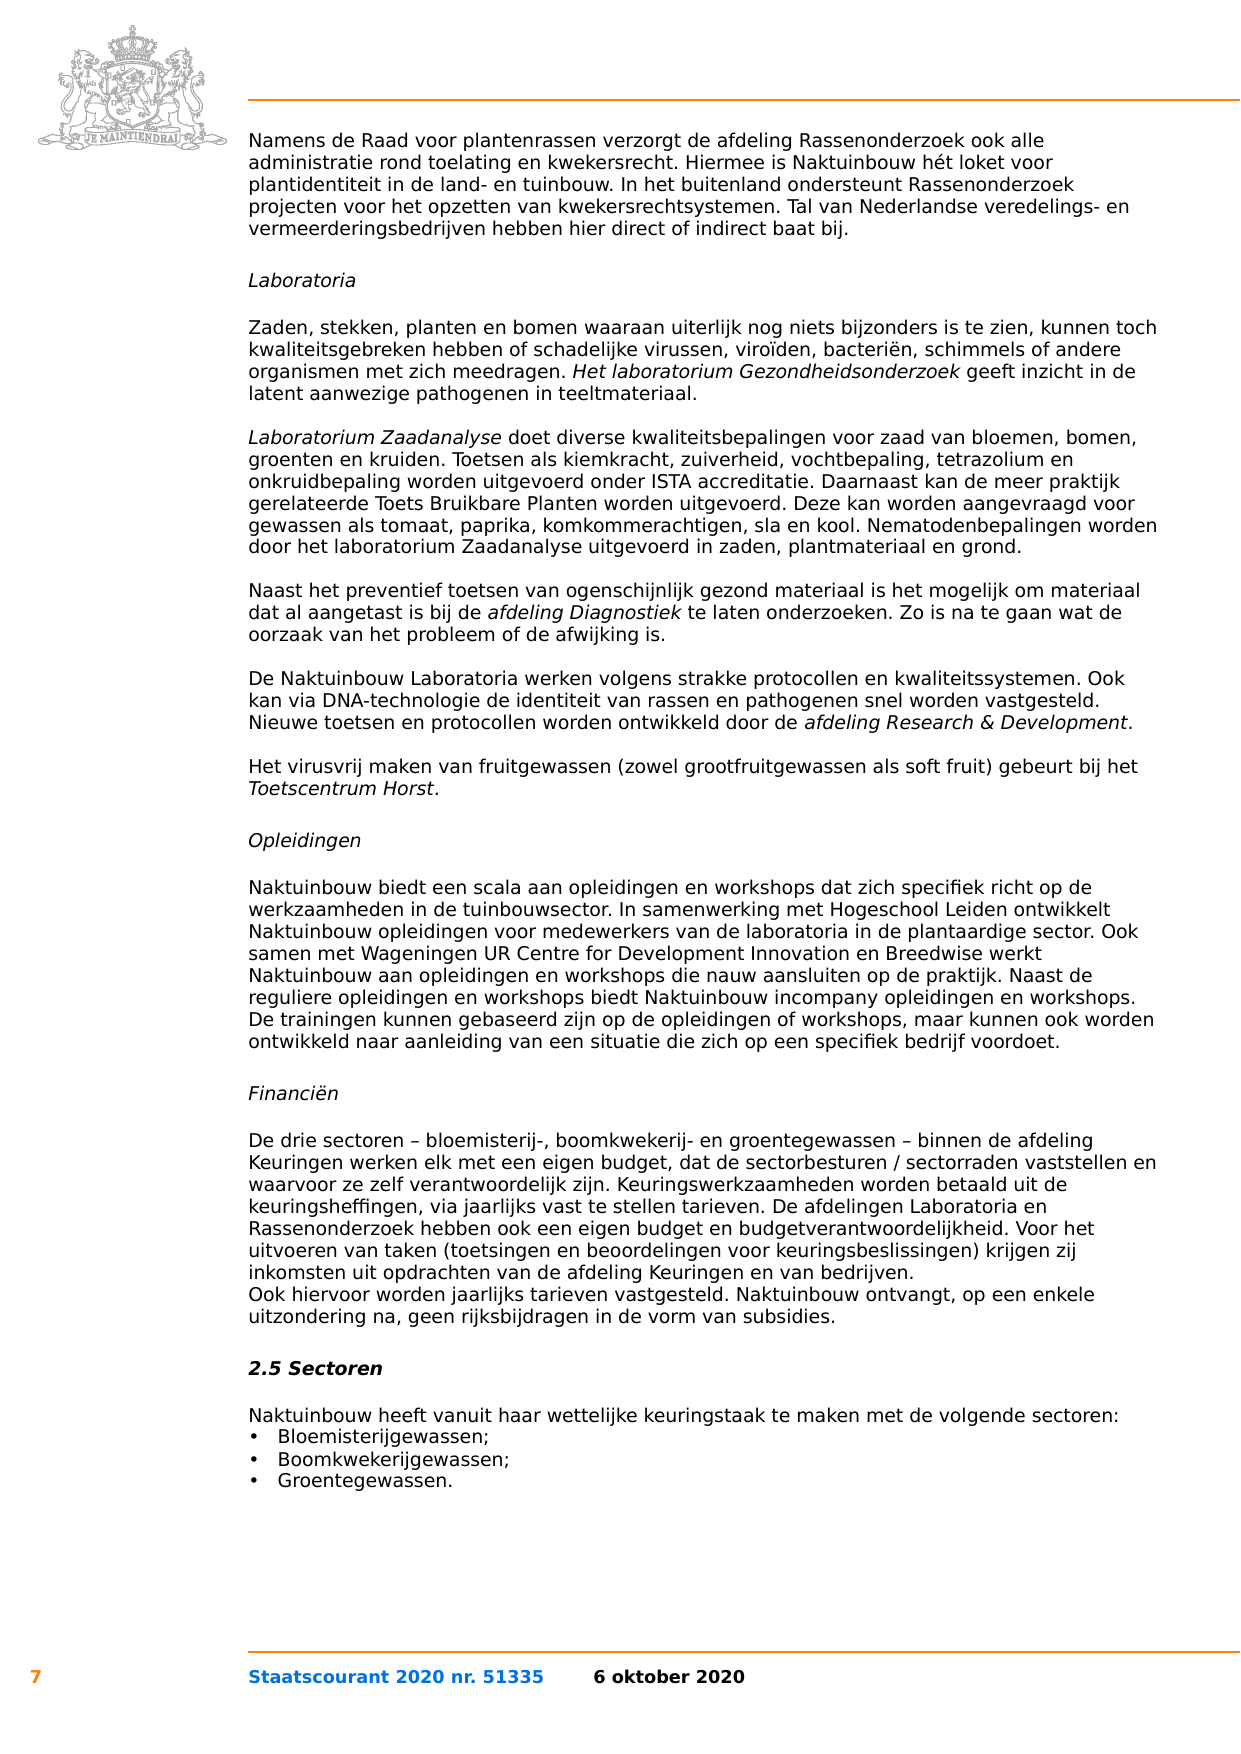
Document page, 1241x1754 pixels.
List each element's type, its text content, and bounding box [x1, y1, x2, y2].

text Naast het preventief toetsen van ogenschijnlijk gezond materiaal is het mogelijk om materiaal dat al aangetast is bij de afdeling Diagnostiek te laten onderzoeken. Zo is na te gaan wat de oorzaak van het probleem of de afwijking is. [248, 580, 1163, 646]
text De Naktuinbouw Laboratoria werken volgens strakke protocollen en kwaliteitssystemen. Ook kan via DNA-technologie de identiteit van rassen en pathogenen snel worden vastgesteld. Nieuwe toetsen en protocollen worden ontwikkeld door de afdeling Research & Development. [248, 668, 1163, 734]
picture [38, 25, 227, 150]
subtitle Financiën [248, 1083, 1163, 1105]
text De drie sectoren – bloemisterij-, boomkwekerij- en groentegewassen – binnen de afdeling Keuringen werken elk met een eigen budget, dat de sectorbesturen / sectorraden vaststellen en waarvoor ze zelf verantwoordelijk zijn. Keuringswerkzaamheden worden betaald uit de keuringsheffingen, via jaarlijks vast te stellen tarieven. De afdelingen Laboratoria en Rassenonderzoek hebben ook een eigen budget en budgetverantwoordelijkheid. Voor het uitvoeren van taken (toetsingen en beoordelingen voor keuringsbeslissingen) krijgen zij inkomsten uit opdrachten van de afdeling Keuringen en van bedrijven. [248, 1130, 1163, 1283]
text Het virusvrij maken van fruitgewassen (zowel grootfruitgewassen als soft fruit) gebeurt bij het Toetscentrum Horst. [248, 756, 1163, 800]
subtitle 2.5 Sectoren [248, 1357, 1163, 1379]
subtitle Opleidingen [248, 830, 1163, 852]
subtitle Laboratoria [248, 270, 1163, 292]
text Laboratorium Zaadanalyse doet diverse kwaliteitsbepalingen voor zaad van bloemen, bomen, groenten en kruiden. Toetsen als kiemkracht, zuiverheid, vochtbepaling, tetrazolium en onkruidbepaling worden uitgevoerd onder ISTA accreditatie. Daarnaast kan de meer praktijk gerelateerde Toets Bruikbare Planten worden uitgevoerd. Deze kan worden aangevraagd voor gewassen als tomaat, paprika, komkommerachtigen, sla en kool. Nematodenbepalingen worden door het laboratorium Zaadanalyse uitgevoerd in zaden, plantmateriaal en grond. [248, 427, 1163, 558]
text Ook hiervoor worden jaarlijks tarieven vastgesteld. Naktuinbouw ontvangt, op een enkele uitzondering na, geen rijksbijdragen in de vorm van subsidies. [248, 1283, 1163, 1327]
text Zaden, stekken, planten en bomen waaraan uiterlijk nog niets bijzonders is te zien, kunnen toch kwaliteitsgebreken hebben of schadelijke virussen, viroïden, bacteriën, schimmels of andere organismen met zich meedragen. Het laboratorium Gezondheidsonderzoek geeft inzicht in de latent aanwezige pathogenen in teeltmateriaal. [248, 317, 1163, 405]
text • Bloemisterijgewassen; [248, 1426, 1163, 1448]
text Naktuinbouw biedt een scala aan opleidingen en workshops dat zich specifiek richt op de werkzaamheden in de tuinbouwsector. In samenwerking met Hogeschool Leiden ontwikkelt Naktuinbouw opleidingen voor medewerkers van de laboratoria in de plantaardige sector. Ook samen met Wageningen UR Centre for Development Innovation en Breedwise werkt Naktuinbouw aan opleidingen en workshops die nauw aansluiten op de praktijk. Naast de reguliere opleidingen en workshops biedt Naktuinbouw incompany opleidingen en workshops. De trainingen kunnen gebaseerd zijn op de opleidingen of workshops, maar kunnen ook worden ontwikkeld naar aanleiding van een situatie die zich op een specifiek bedrijf voordoet. [248, 877, 1163, 1053]
text Naktuinbouw heeft vanuit haar wettelijke keuringstaak te maken met de volgende sectoren: [248, 1404, 1163, 1426]
text Namens de Raad voor plantenrassen verzorgt de afdeling Rassenonderzoek ook alle administratie rond toelating en kwekersrecht. Hiermee is Naktuinbouw hét loket voor plantidentiteit in de land- en tuinbouw. In het buitenland ondersteunt Rassenonderzoek projecten voor het opzetten van kwekersrechtsystemen. Tal van Nederlandse veredelings- en vermeerderingsbedrijven hebben hier direct of indirect baat bij. [248, 130, 1163, 240]
text • Boomkwekerijgewassen; [248, 1448, 1163, 1470]
text • Groentegewassen. [248, 1470, 1163, 1492]
